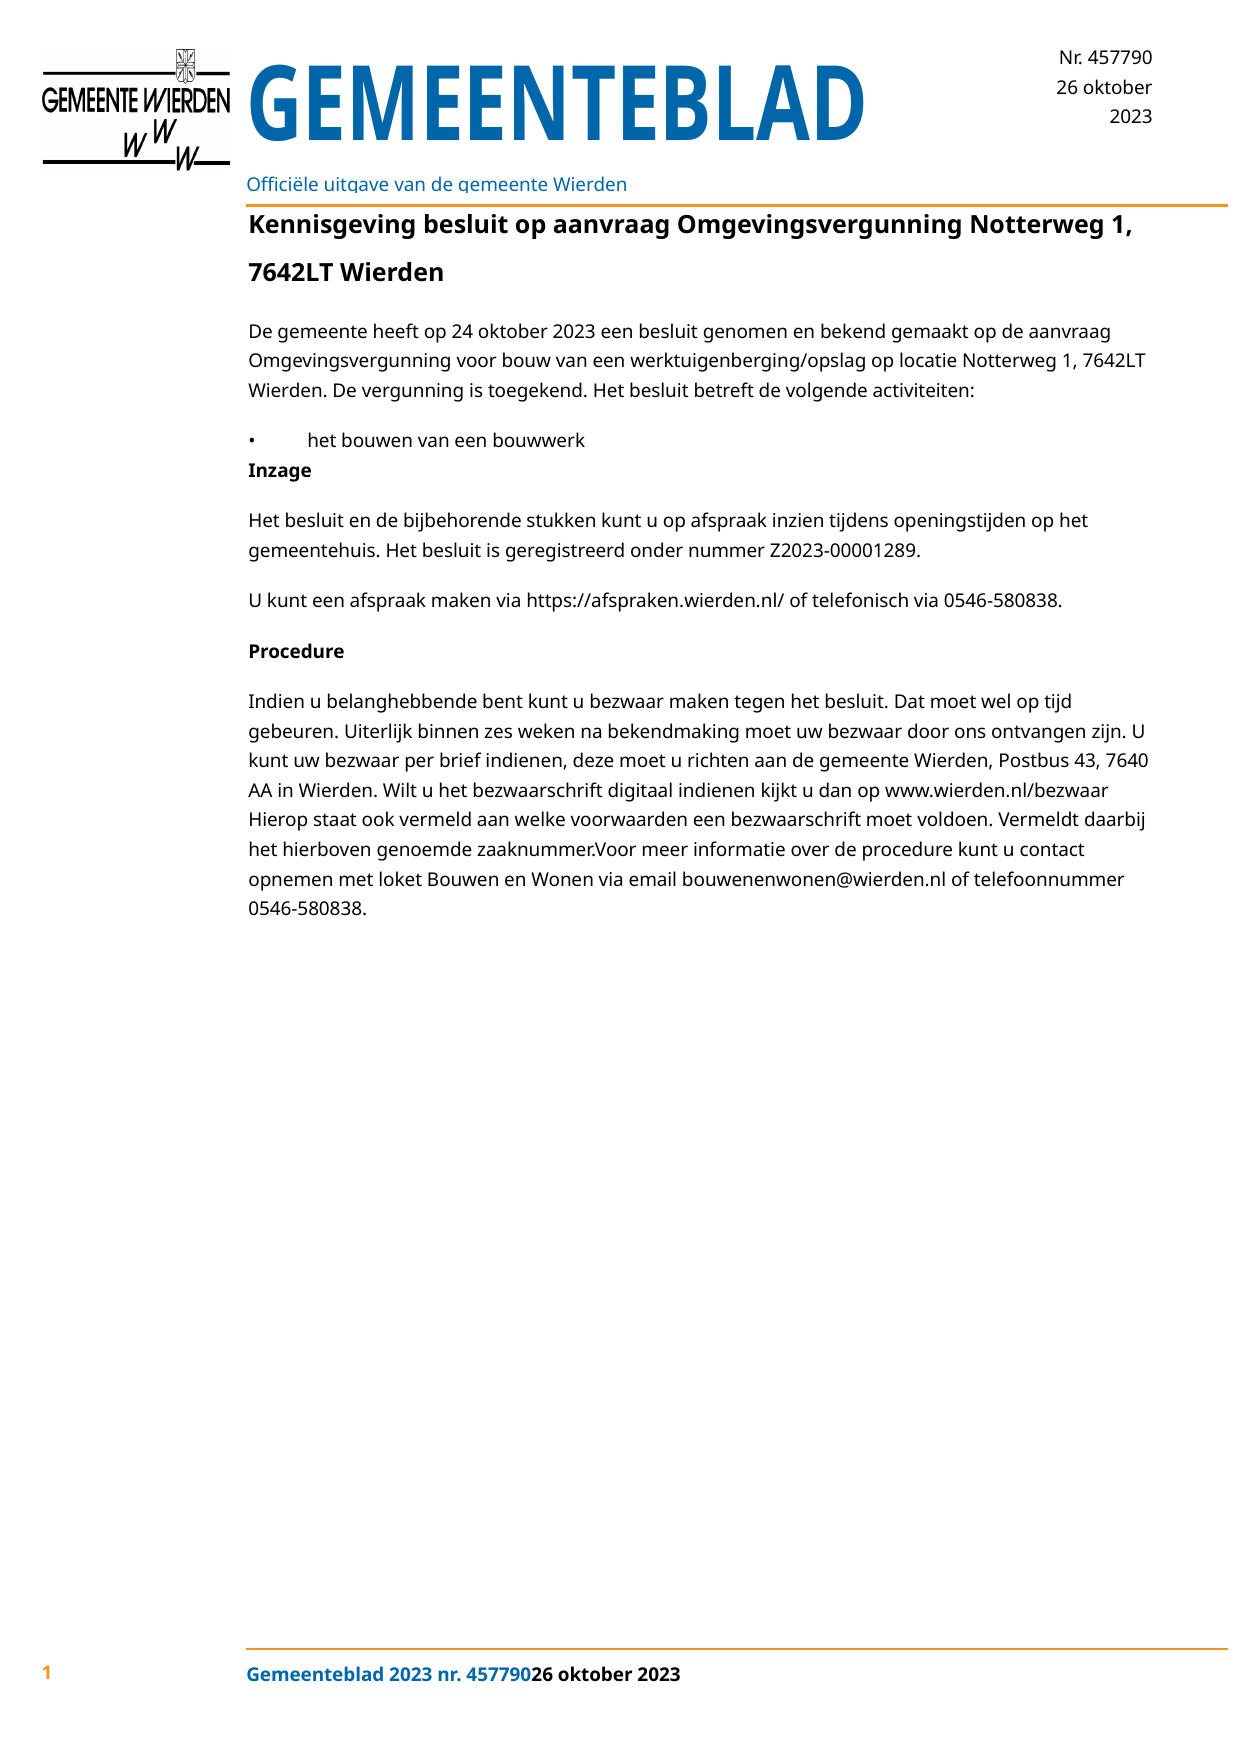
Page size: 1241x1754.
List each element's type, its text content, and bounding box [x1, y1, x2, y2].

text Indien u belanghebbende bent kunt u bezwaar maken tegen het besluit. Dat moet wel op tijd gebeuren. Uiterlijk binnen zes weken na bekendmaking moet uw bezwaar door ons ontvangen zijn. U kunt uw bezwaar per brief indienen, deze moet u richten aan de gemeente Wierden, Postbus 43, 7640 AA in Wierden. Wilt u het bezwaarschrift digitaal indienen kijkt u dan op www.wierden.nl/bezwaar Hierop staat ook vermeld aan welke voorwaarden een bezwaarschrift moet voldoen. Vermeldt daarbij het hierboven genoemde zaaknummer.Voor meer informatie over de procedure kunt u contact opnemen met loket Bouwen en Wonen via email bouwenenwonen@wierden.nl of telefoonnummer 0546-580838. [248, 688, 1152, 921]
text Procedure [248, 638, 1152, 664]
list het bouwen van een bouwwerk [248, 427, 1152, 453]
text Het besluit en de bijbehorende stukken kunt u op afspraak inzien tijdens openingstijden op het gemeentehuis. Het besluit is geregistreerd onder nummer Z2023-00001289. [248, 507, 1152, 563]
text U kunt een afspraak maken via https://afspraken.wierden.nl/ of telefonisch via 0546-580838. [248, 587, 1152, 613]
text De gemeente heeft op 24 oktober 2023 een besluit genomen en bekend gemaakt op de aanvraag Omgevingsvergunning voor bouw van een werktuigenberging/opslag op locatie Notterweg 1, 7642LT Wierden. De vergunning is toegekend. Het besluit betreft de volgende activiteiten: [248, 318, 1152, 403]
text Inzage [248, 457, 1152, 483]
text Kennisgeving besluit op aanvraag Omgevingsvergunning Notterweg 1, 7642LT Wierden [248, 207, 1152, 288]
picture [41, 47, 231, 172]
